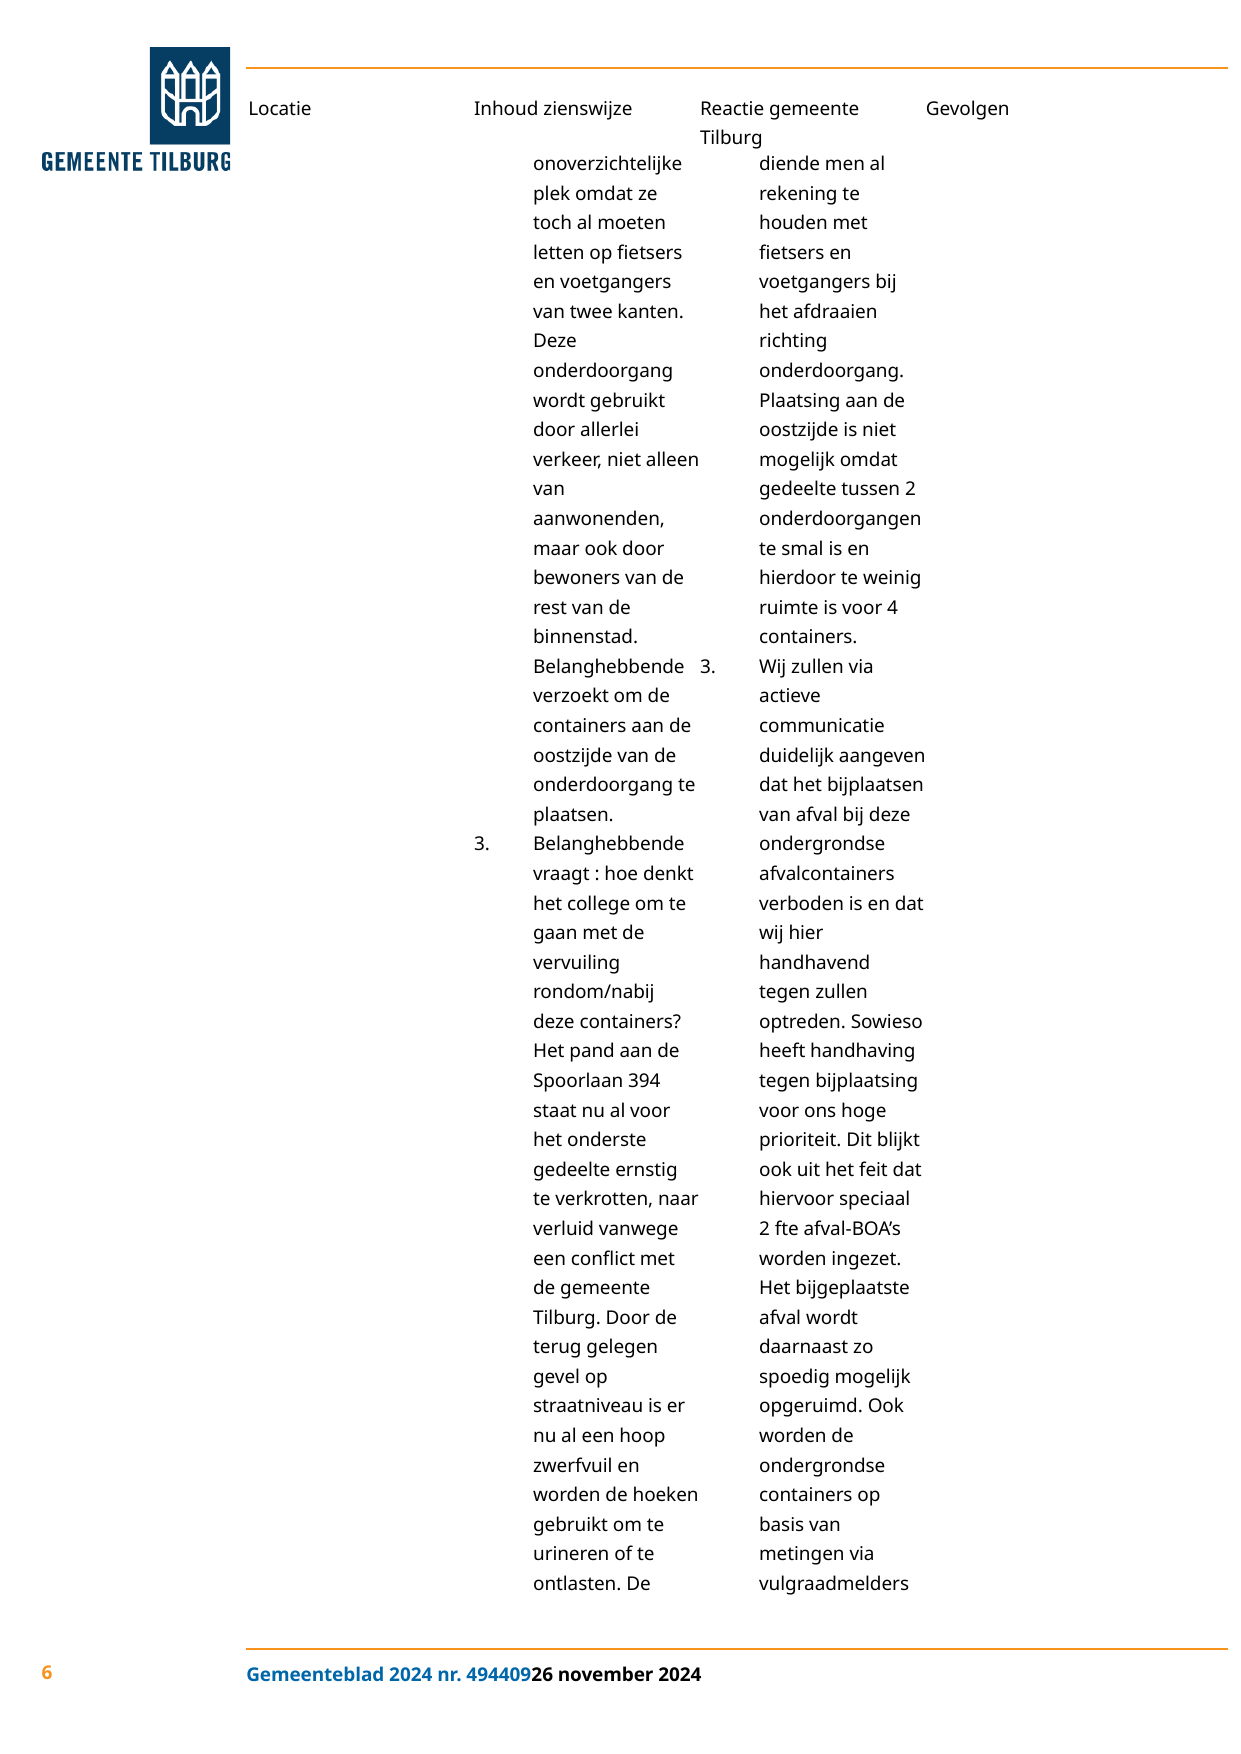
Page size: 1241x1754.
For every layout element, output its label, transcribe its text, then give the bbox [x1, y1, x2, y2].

table_cell diende men al rekening te houden met fietsers en voetgangers bij het afdraaien richting onderdoorgang. Plaatsing aan de oostzijde is niet mogelijk omdat gedeelte tussen 2 onderdoorgangen te smal is en hierdoor te weinig ruimte is voor 4 containers. Wij zullen via actieve communicatie duidelijk aangeven dat het bijplaatsen van afval bij deze ondergrondse afvalcontainers verboden is en dat wij hier handhavend tegen zullen optreden. Sowieso heeft handhaving tegen bijplaatsing voor ons hoge prioriteit. Dit blijkt ook uit het feit dat hiervoor speciaal 2 fte afval-BOA’s worden ingezet. Het bijgeplaatste afval wordt daarnaast zo spoedig mogelijk opgeruimd. Ook worden de ondergrondse containers op basis van metingen via vulgraadmelders [700, 150, 926, 1596]
table_header Gevolgen [926, 95, 1152, 150]
table_header Locatie [248, 95, 474, 150]
picture [41, 47, 231, 172]
table_cell [248, 150, 474, 1596]
table_cell onoverzichtelijke plek omdat ze toch al moeten letten op fietsers en voetgangers van twee kanten. Deze onderdoorgang wordt gebruikt door allerlei verkeer, niet alleen van aanwonenden, maar ook door bewoners van de rest van de binnenstad. Belanghebbende verzoekt om de containers aan de oostzijde van de onderdoorgang te plaatsen. Belanghebbende vraagt : hoe denkt het college om te gaan met de vervuiling rondom/nabij deze containers? Het pand aan de Spoorlaan 394 staat nu al voor het onderste gedeelte ernstig te verkrotten, naar verluid vanwege een conflict met de gemeente Tilburg. Door de terug gelegen gevel op straatniveau is er nu al een hoop zwerfvuil en worden de hoeken gebruikt om te urineren of te ontlasten. De [474, 150, 700, 1596]
table_header Reactie gemeente Tilburg [700, 95, 926, 150]
table_header Inhoud zienswijze [474, 95, 700, 150]
table_cell [926, 150, 1152, 1596]
